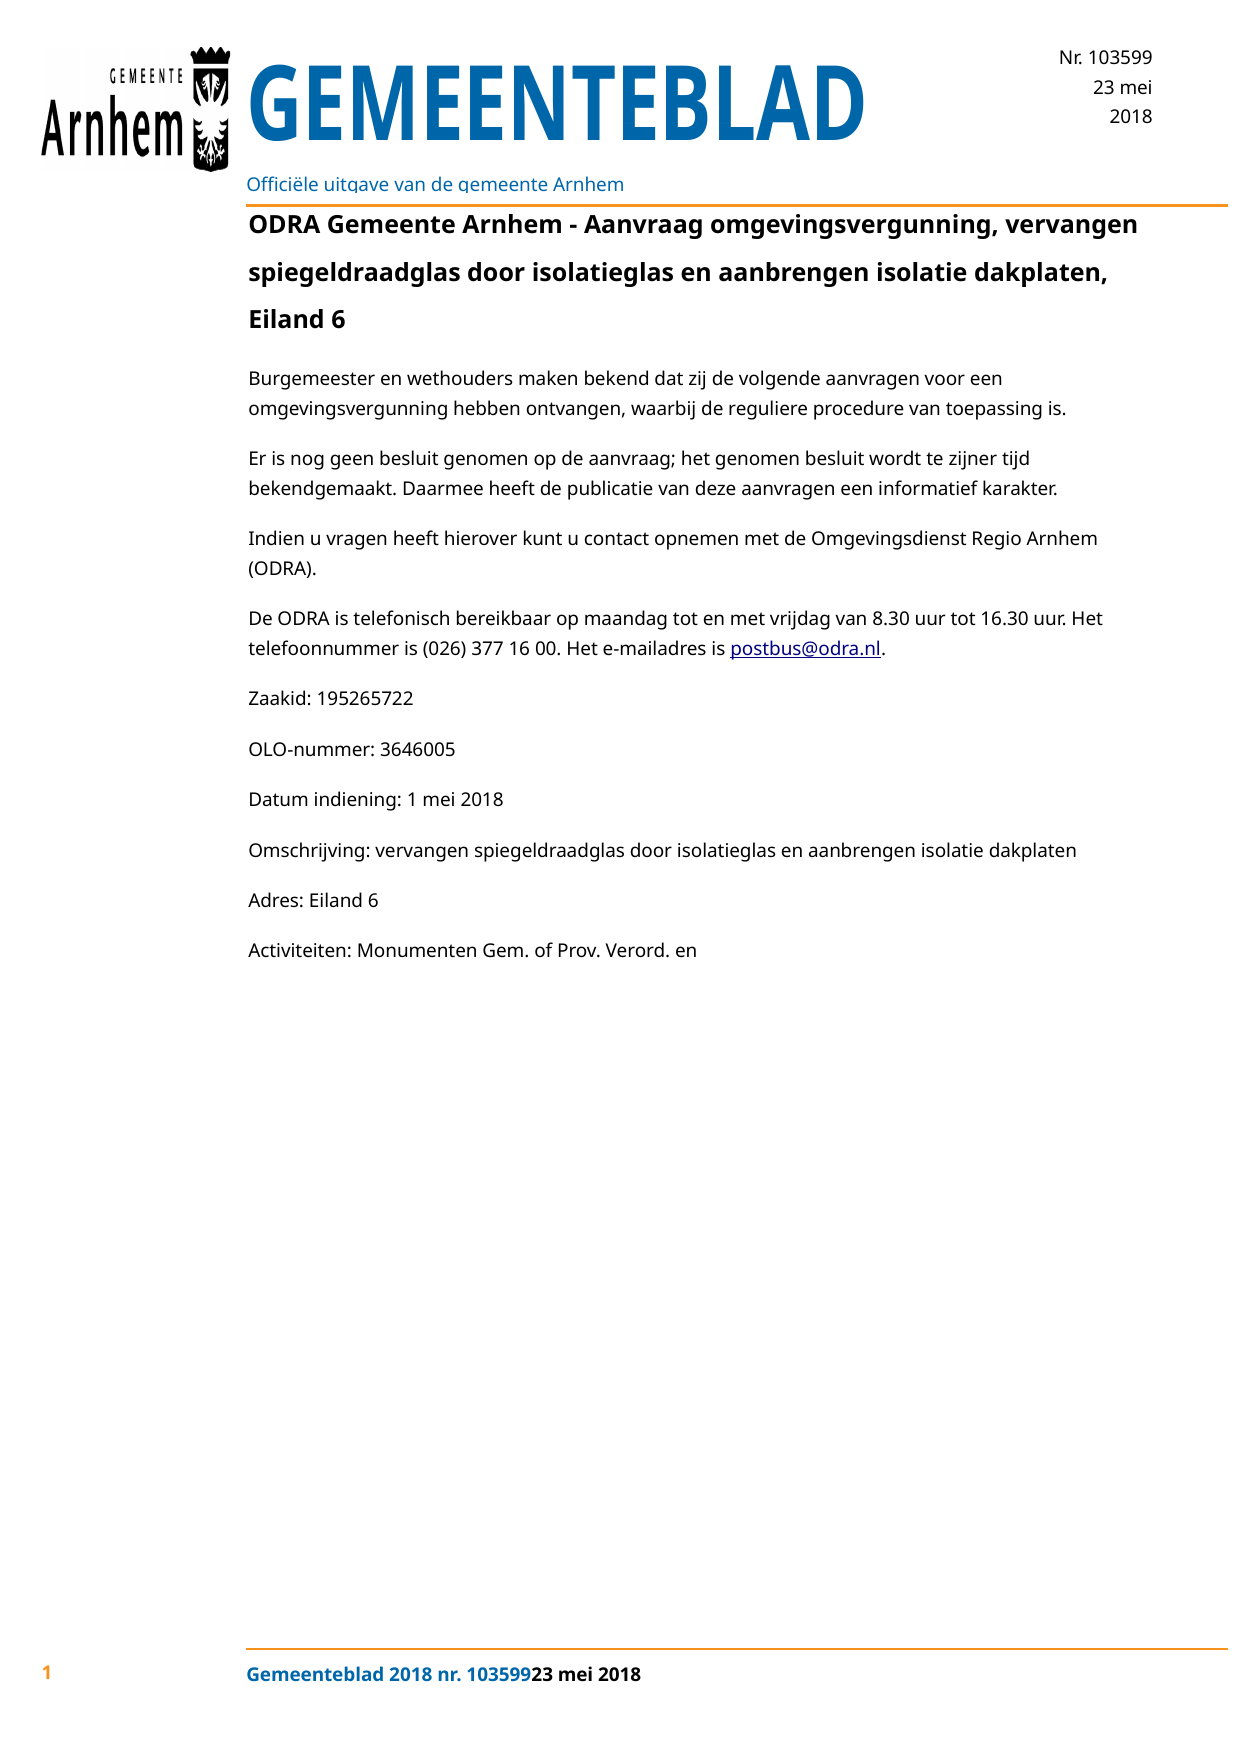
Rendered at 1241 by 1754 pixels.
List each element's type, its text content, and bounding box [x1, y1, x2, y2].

text Omschrijving: vervangen spiegeldraadglas door isolatieglas en aanbrengen isolatie dakplaten [248, 837, 1152, 862]
text Indien u vragen heeft hierover kunt u contact opnemen met de Omgevingsdienst Regio Arnhem (ODRA). [248, 526, 1152, 581]
text Datum indiening: 1 mei 2018 [248, 786, 1152, 812]
text Activiteiten: Monumenten Gem. of Prov. Verord. en [248, 938, 1152, 963]
text ODRA Gemeente Arnhem - Aanvraag omgevingsvergunning, vervangen spiegeldraadglas door isolatieglas en aanbrengen isolatie dakplaten, Eiland 6 [248, 207, 1152, 336]
text De ODRA is telefonisch bereikbaar op maandag tot en met vrijdag van 8.30 uur tot 16.30 uur. Het telefoonnummer is (026) 377 16 00. Het e-mailadres is postbus@odra.nl. [248, 606, 1152, 661]
text Er is nog geen besluit genomen op de aanvraag; het genomen besluit wordt te zijner tijd bekendgemaakt. Daarmee heeft de publicatie van deze aanvragen een informatief karakter. [248, 446, 1152, 501]
text OLO-nummer: 3646005 [248, 736, 1152, 762]
text Zaakid: 195265722 [248, 686, 1152, 711]
text Burgemeester en wethouders maken bekend dat zij de volgende aanvragen voor een omgevingsvergunning hebben ontvangen, waarbij de reguliere procedure van toepassing is. [248, 366, 1152, 421]
picture [41, 47, 231, 172]
text Adres: Eiland 6 [248, 887, 1152, 913]
